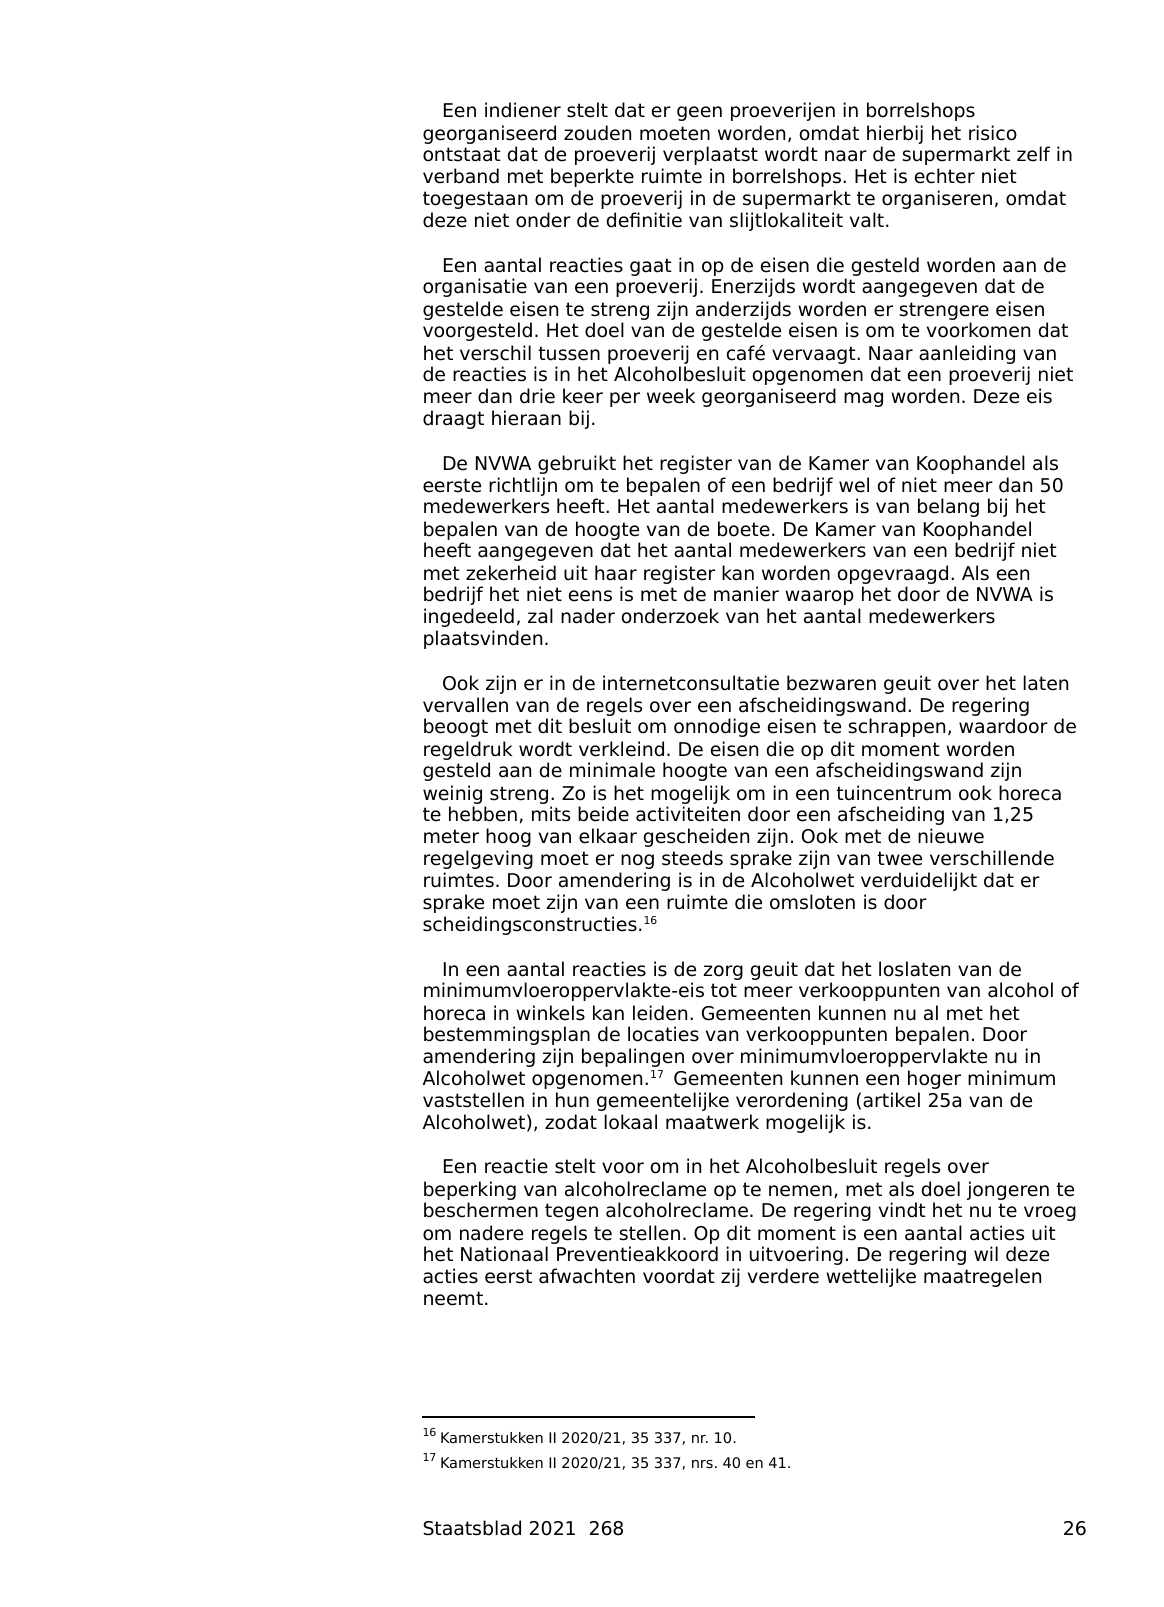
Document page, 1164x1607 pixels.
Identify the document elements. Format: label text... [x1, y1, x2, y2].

text Een aantal reacties gaat in op de eisen die gesteld worden aan de organisatie van een proeverij. Enerzijds wordt aangegeven dat de gestelde eisen te streng zijn anderzijds worden er strengere eisen voorgesteld. Het doel van de gestelde eisen is om te voorkomen dat het verschil tussen proeverij en café vervaagt. Naar aanleiding van de reacties is in het Alcoholbesluit opgenomen dat een proeverij niet meer dan drie keer per week georganiseerd mag worden. Deze eis draagt hieraan bij. [422, 254, 1087, 430]
text De NVWA gebruikt het register van de Kamer van Koophandel als eerste richtlijn om te bepalen of een bedrijf wel of niet meer dan 50 medewerkers heeft. Het aantal medewerkers is van belang bij het bepalen van de hoogte van de boete. De Kamer van Koophandel heeft aangegeven dat het aantal medewerkers van een bedrijf niet met zekerheid uit haar register kan worden opgevraagd. Als een bedrijf het niet eens is met de manier waarop het door de NVWA is ingedeeld, zal nader onderzoek van het aantal medewerkers plaatsvinden. [422, 452, 1087, 650]
text Een indiener stelt dat er geen proeverijen in borrelshops georganiseerd zouden moeten worden, omdat hierbij het risico ontstaat dat de proeverij verplaatst wordt naar de supermarkt zelf in verband met beperkte ruimte in borrelshops. Het is echter niet toegestaan om de proeverij in de supermarkt te organiseren, omdat deze niet onder de definitie van slijtlokaliteit valt. [422, 100, 1087, 232]
text Een reactie stelt voor om in het Alcoholbesluit regels over beperking van alcoholreclame op te nemen, met als doel jongeren te beschermen tegen alcoholreclame. De regering vindt het nu te vroeg om nadere regels te stellen. Op dit moment is een aantal acties uit het Nationaal Preventieakkoord in uitvoering. De regering wil deze acties eerst afwachten voordat zij verdere wettelijke maatregelen neemt. [422, 1156, 1087, 1310]
text Ook zijn er in de internetconsultatie bezwaren geuit over het laten vervallen van de regels over een afscheidingswand. De regering beoogt met dit besluit om onnodige eisen te schrappen, waardoor de regeldruk wordt verkleind. De eisen die op dit moment worden gesteld aan de minimale hoogte van een afscheidingswand zijn weinig streng. Zo is het mogelijk om in een tuincentrum ook horeca te hebben, mits beide activiteiten door een afscheiding van 1,25 meter hoog van elkaar gescheiden zijn. Ook met de nieuwe regelgeving moet er nog steeds sprake zijn van twee verschillende ruimtes. Door amendering is in de Alcoholwet verduidelijkt dat er sprake moet zijn van een ruimte die omsloten is door scheidingsconstructies. [422, 672, 1087, 936]
text Kamerstukken II 2020/21, 35 337, nr. 10. [422, 1426, 1087, 1448]
text In een aantal reacties is de zorg geuit dat het loslaten van de minimumvloeroppervlakte-eis tot meer verkooppunten van alcohol of horeca in winkels kan leiden. Gemeenten kunnen nu al met het bestemmingsplan de locaties van verkooppunten bepalen. Door amendering zijn bepalingen over minimumvloeroppervlakte nu in Alcoholwet opgenomen. Gemeenten kunnen een hoger minimum vaststellen in hun gemeentelijke verordening (artikel 25a van de Alcoholwet), zodat lokaal maatwerk mogelijk is. [422, 958, 1087, 1134]
text Kamerstukken II 2020/21, 35 337, nrs. 40 en 41. [422, 1451, 1087, 1473]
